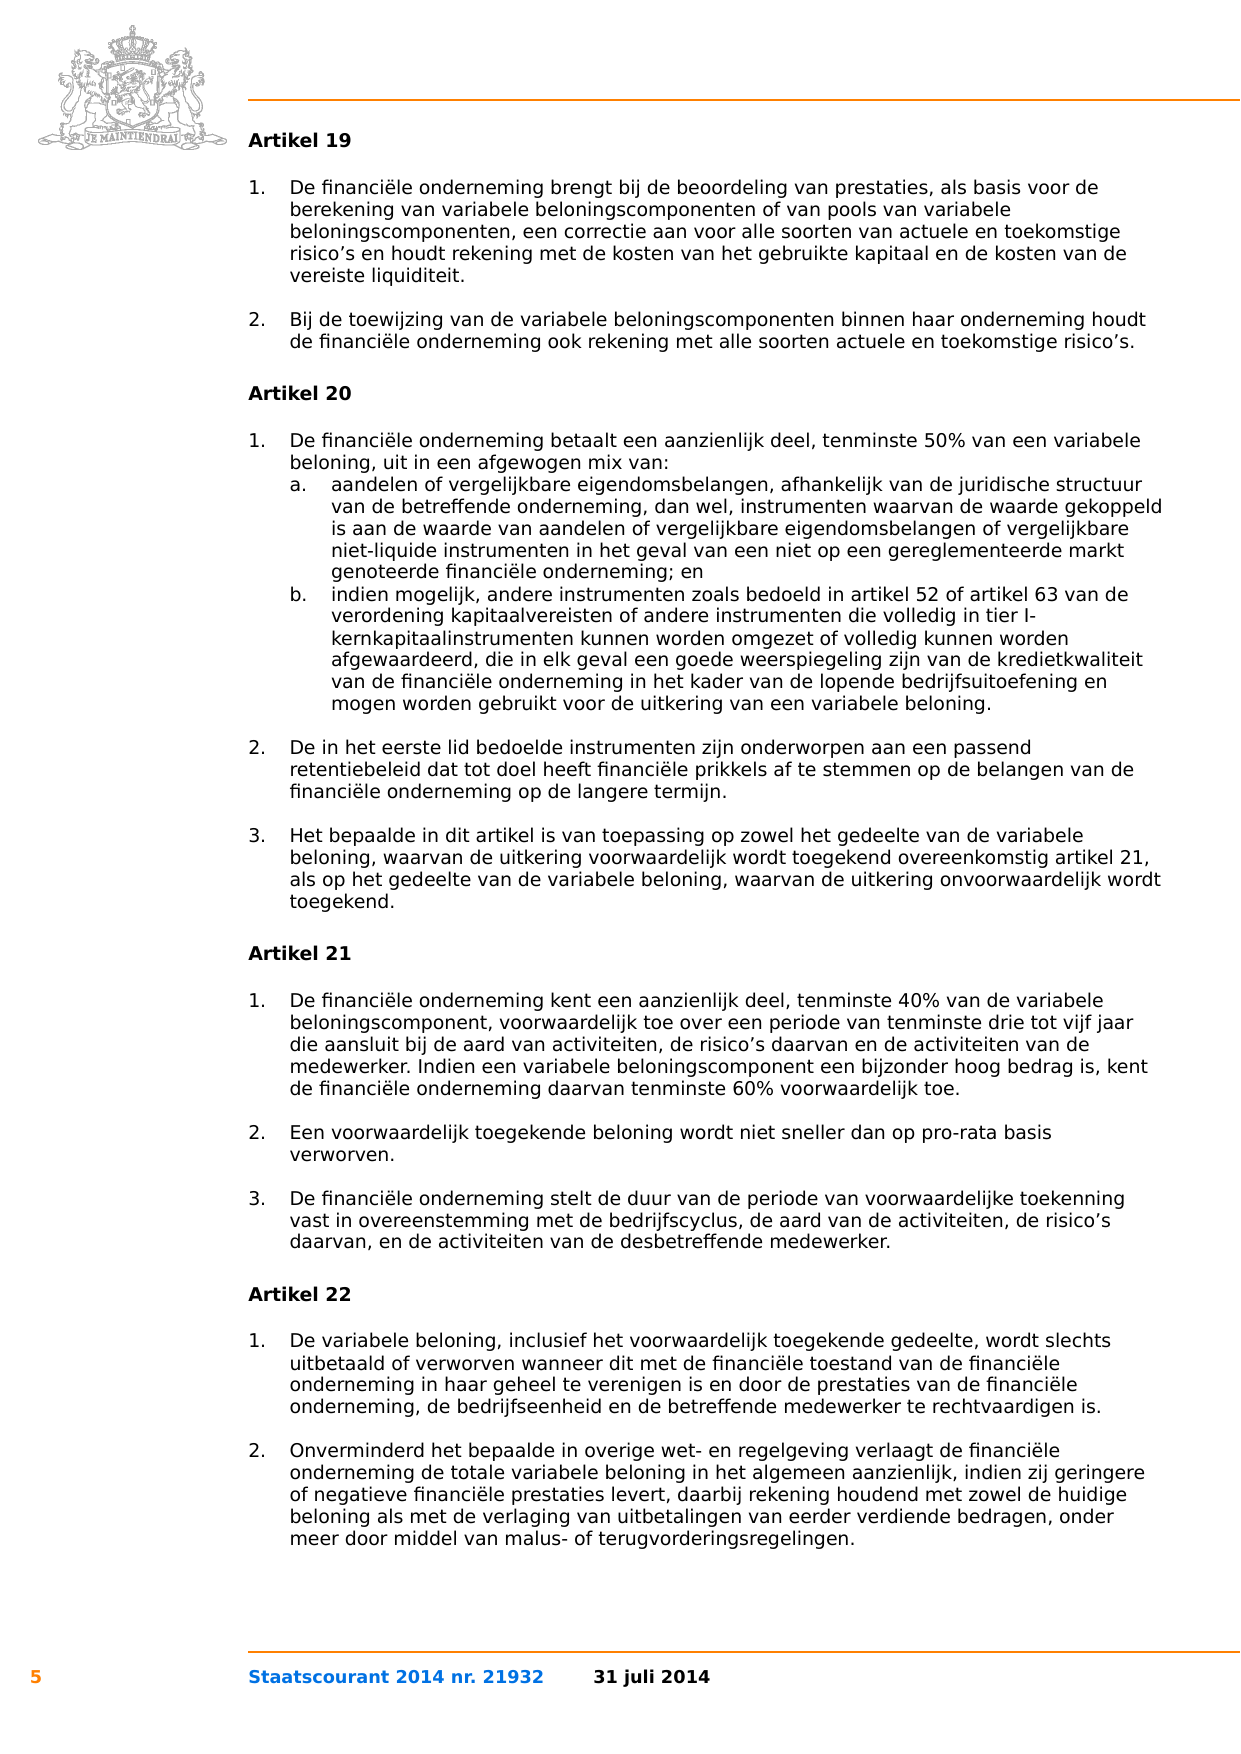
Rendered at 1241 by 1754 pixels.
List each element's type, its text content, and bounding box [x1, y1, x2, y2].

text 2. Een voorwaardelijk toegekende beloning wordt niet sneller dan op pro-rata basis verworven. [248, 1122, 1163, 1166]
text 1. De variabele beloning, inclusief het voorwaardelijk toegekende gedeelte, wordt slechts uitbetaald of verworven wanneer dit met de financiële toestand van de financiële onderneming in haar geheel te verenigen is en door de prestaties van de financiële onderneming, de bedrijfseenheid en de betreffende medewerker te rechtvaardigen is. [248, 1330, 1163, 1418]
text 1. De financiële onderneming betaalt een aanzienlijk deel, tenminste 50% van een variabele beloning, uit in een afgewogen mix van: [248, 429, 1163, 473]
text a. aandelen of vergelijkbare eigendomsbelangen, afhankelijk van de juridische structuur van de betreffende onderneming, dan wel, instrumenten waarvan de waarde gekoppeld is aan de waarde van aandelen of vergelijkbare eigendomsbelangen of vergelijkbare niet-liquide instrumenten in het geval van een niet op een gereglementeerde markt genoteerde financiële onderneming; en [289, 473, 1163, 583]
subtitle Artikel 21 [248, 943, 1163, 965]
picture [38, 25, 227, 150]
text 2. Bij de toewijzing van de variabele beloningscomponenten binnen haar onderneming houdt de financiële onderneming ook rekening met alle soorten actuele en toekomstige risico’s. [248, 309, 1163, 353]
subtitle Artikel 19 [248, 130, 1163, 152]
text 2. Onverminderd het bepaalde in overige wet- en regelgeving verlaagt de financiële onderneming de totale variabele beloning in het algemeen aanzienlijk, indien zij geringere of negatieve financiële prestaties levert, daarbij rekening houdend met zowel de huidige beloning als met de verlaging van uitbetalingen van eerder verdiende bedragen, onder meer door middel van malus- of terugvorderingsregelingen. [248, 1440, 1163, 1550]
subtitle Artikel 22 [248, 1283, 1163, 1305]
text 1. De financiële onderneming brengt bij de beoordeling van prestaties, als basis voor de berekening van variabele beloningscomponenten of van pools van variabele beloningscomponenten, een correctie aan voor alle soorten van actuele en toekomstige risico’s en houdt rekening met de kosten van het gebruikte kapitaal en de kosten van de vereiste liquiditeit. [248, 177, 1163, 287]
text b. indien mogelijk, andere instrumenten zoals bedoeld in artikel 52 of artikel 63 van de verordening kapitaalvereisten of andere instrumenten die volledig in tier I-kernkapitaalinstrumenten kunnen worden omgezet of volledig kunnen worden afgewaardeerd, die in elk geval een goede weerspiegeling zijn van de kredietkwaliteit van de financiële onderneming in het kader van de lopende bedrijfsuitoefening en mogen worden gebruikt voor de uitkering van een variabele beloning. [289, 583, 1163, 715]
subtitle Artikel 20 [248, 383, 1163, 404]
text 3. De financiële onderneming stelt de duur van de periode van voorwaardelijke toekenning vast in overeenstemming met de bedrijfscyclus, de aard van de activiteiten, de risico’s daarvan, en de activiteiten van de desbetreffende medewerker. [248, 1187, 1163, 1253]
text 2. De in het eerste lid bedoelde instrumenten zijn onderworpen aan een passend retentiebeleid dat tot doel heeft financiële prikkels af te stemmen op de belangen van de financiële onderneming op de langere termijn. [248, 737, 1163, 803]
text 1. De financiële onderneming kent een aanzienlijk deel, tenminste 40% van de variabele beloningscomponent, voorwaardelijk toe over een periode van tenminste drie tot vijf jaar die aansluit bij de aard van activiteiten, de risico’s daarvan en de activiteiten van de medewerker. Indien een variabele beloningscomponent een bijzonder hoog bedrag is, kent de financiële onderneming daarvan tenminste 60% voorwaardelijk toe. [248, 990, 1163, 1100]
text 3. Het bepaalde in dit artikel is van toepassing op zowel het gedeelte van de variabele beloning, waarvan de uitkering voorwaardelijk wordt toegekend overeenkomstig artikel 21, als op het gedeelte van de variabele beloning, waarvan de uitkering onvoorwaardelijk wordt toegekend. [248, 825, 1163, 913]
